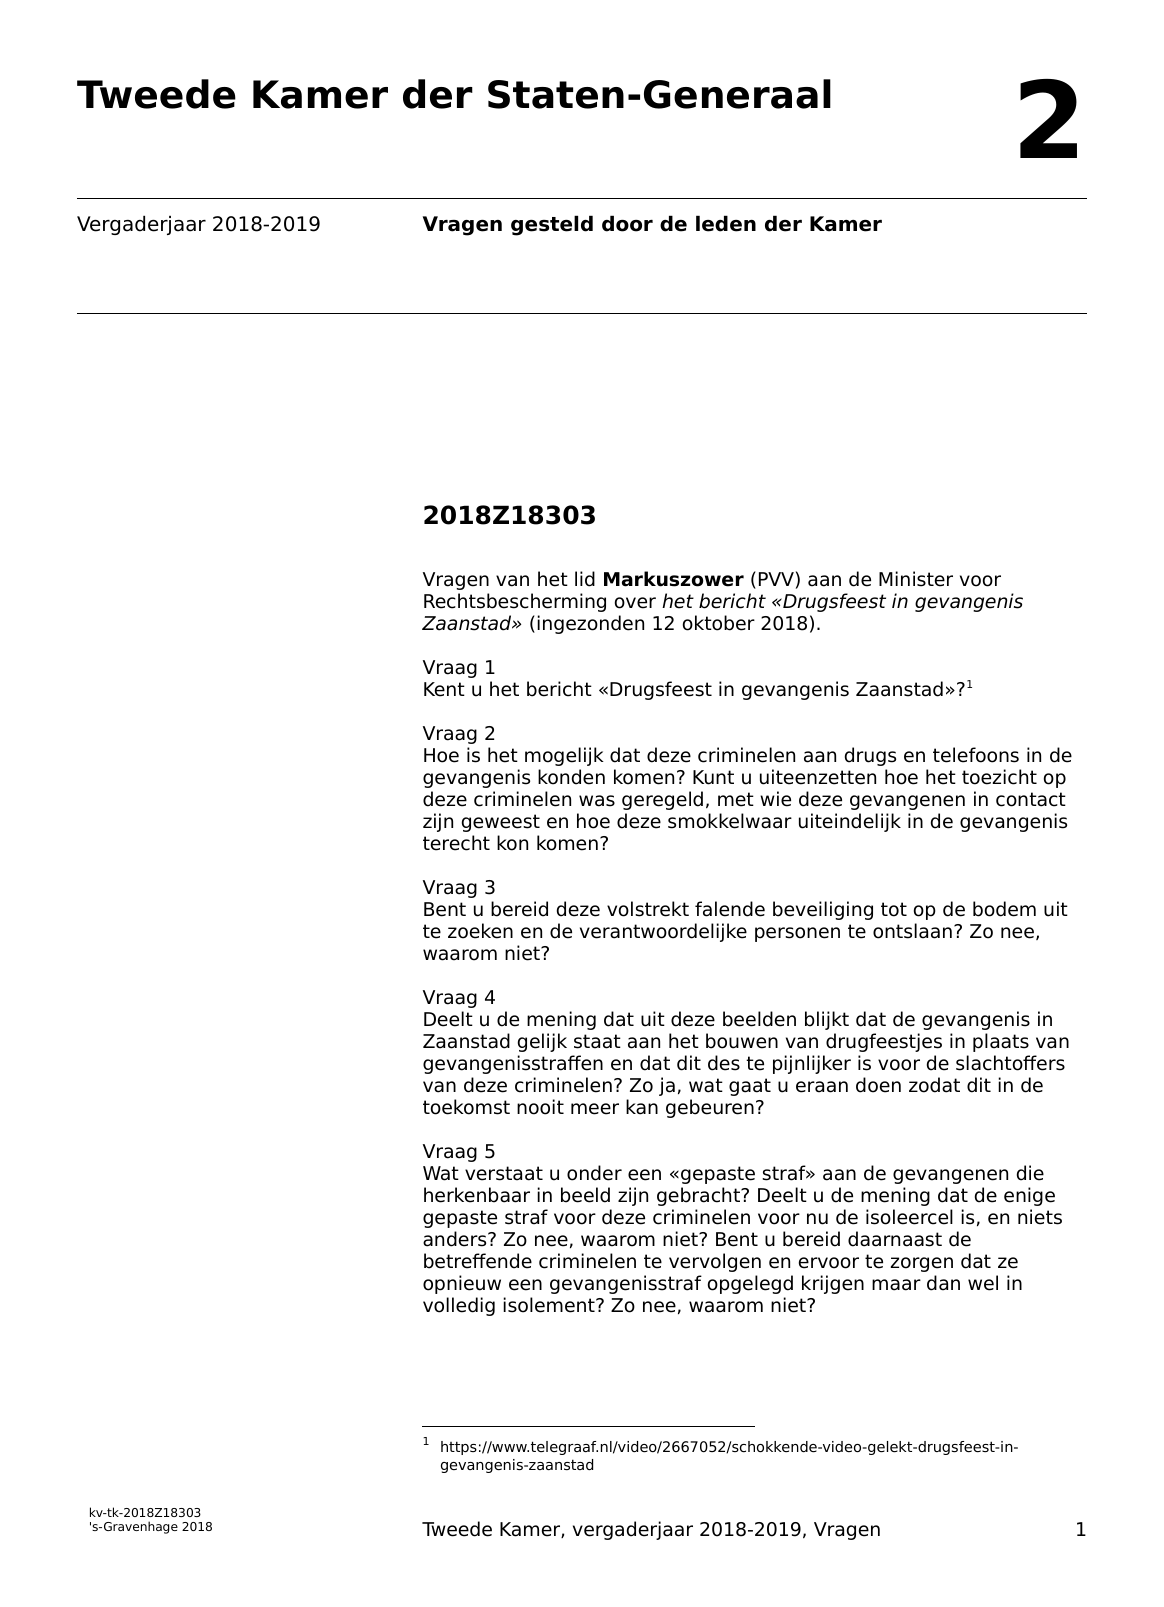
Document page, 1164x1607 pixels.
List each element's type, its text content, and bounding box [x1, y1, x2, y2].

table_header Tweede Kamer der Staten-Generaal [77, 59, 886, 198]
text Hoe is het mogelijk dat deze criminelen aan drugs en telefoons in de gevangenis konden komen? Kunt u uiteenzetten hoe het toezicht op deze criminelen was geregeld, met wie deze gevangenen in contact zijn geweest en hoe deze smokkelwaar uiteindelijk in de gevangenis terecht kon komen? [422, 745, 1087, 855]
text Vraag 1 [422, 657, 1087, 679]
text https://www.telegraaf.nl/video/2667052/schokkende-video-gelekt-drugsfeest-in-gevangenis-zaanstad [422, 1435, 1087, 1474]
table_header 2 [886, 59, 1087, 198]
text Bent u bereid deze volstrekt falende beveiliging tot op de bodem uit te zoeken en de verantwoordelijke personen te ontslaan? Zo nee, waarom niet? [422, 899, 1087, 965]
table_cell Vragen gesteld door de leden der Kamer [422, 199, 1087, 313]
table_cell Vergaderjaar 2018-2019 [77, 199, 422, 313]
text 's-Gravenhage 2018 [88, 1520, 323, 1534]
text Wat verstaat u onder een «gepaste straf» aan de gevangenen die herkenbaar in beeld zijn gebracht? Deelt u de mening dat de enige gepaste straf voor deze criminelen voor nu de isoleercel is, en niets anders? Zo nee, waarom niet? Bent u bereid daarnaast de betreffende criminelen te vervolgen en ervoor te zorgen dat ze opnieuw een gevangenisstraf opgelegd krijgen maar dan wel in volledig isolement? Zo nee, waarom niet? [422, 1163, 1087, 1317]
text Vraag 3 [422, 877, 1087, 899]
text Deelt u de mening dat uit deze beelden blijkt dat de gevangenis in Zaanstad gelijk staat aan het bouwen van drugfeestjes in plaats van gevangenisstraffen en dat dit des te pijnlijker is voor de slachtoffers van deze criminelen? Zo ja, wat gaat u eraan doen zodat dit in de toekomst nooit meer kan gebeuren? [422, 1009, 1087, 1119]
text Kent u het bericht «Drugsfeest in gevangenis Zaanstad»? [422, 679, 1087, 701]
text 2018Z18303 [422, 501, 1087, 531]
text kv-tk-2018Z18303 [88, 1506, 323, 1520]
text Vraag 2 [422, 723, 1087, 745]
text Vraag 5 [422, 1141, 1087, 1163]
text Vragen van het lid Markuszower (PVV) aan de Minister voor Rechtsbescherming over het bericht «Drugsfeest in gevangenis Zaanstad» (ingezonden 12 oktober 2018). [422, 569, 1087, 635]
text Vraag 4 [422, 987, 1087, 1009]
